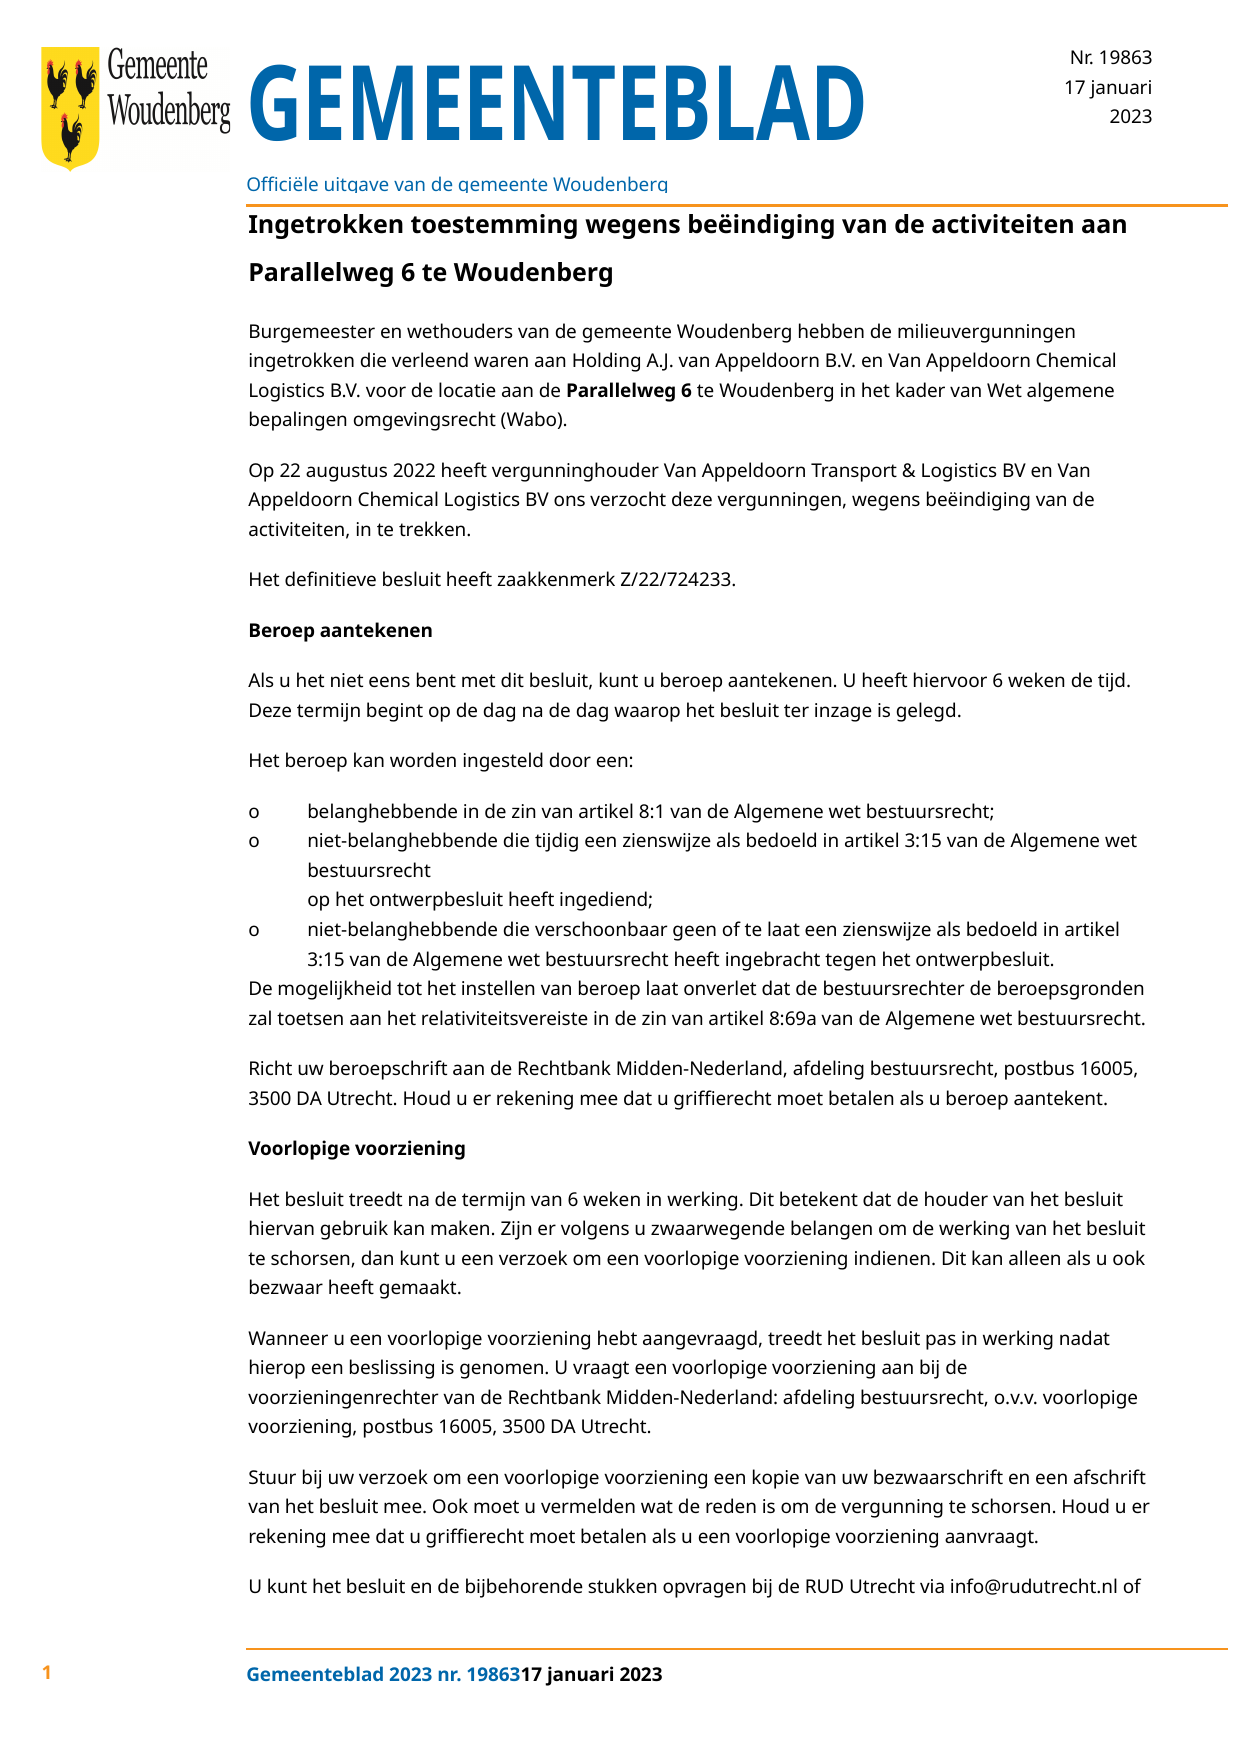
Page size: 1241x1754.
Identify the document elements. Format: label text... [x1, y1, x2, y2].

text Voorlopige voorziening [248, 1135, 1152, 1161]
text Op 22 augustus 2022 heeft vergunninghouder Van Appeldoorn Transport & Logistics BV en Van Appeldoorn Chemical Logistics BV ons verzocht deze vergunningen, wegens beëindiging van de activiteiten, in te trekken. [248, 457, 1152, 542]
text Het beroep kan worden ingesteld door een: [248, 747, 1152, 773]
text Richt uw beroepschrift aan de Rechtbank Midden-Nederland, afdeling bestuursrecht, postbus 16005, 3500 DA Utrecht. Houd u er rekening mee dat u griffierecht moet betalen als u beroep aantekent. [248, 1055, 1152, 1111]
picture [41, 47, 231, 172]
text Wanneer u een voorlopige voorziening hebt aangevraagd, treedt het besluit pas in werking nadat hierop een beslissing is genomen. U vraagt een voorlopige voorziening aan bij de voorzieningenrechter van de Rechtbank Midden-Nederland: afdeling bestuursrecht, o.v.v. voorlopige voorziening, postbus 16005, 3500 DA Utrecht. [248, 1325, 1152, 1439]
text Het besluit treedt na de termijn van 6 weken in werking. Dit betekent dat de houder van het besluit hiervan gebruik kan maken. Zijn er volgens u zwaarwegende belangen om de werking van het besluit te schorsen, dan kunt u een verzoek om een voorlopige voorziening indienen. Dit kan alleen als u ook bezwaar heeft gemaakt. [248, 1186, 1152, 1300]
text Het definitieve besluit heeft zaakkenmerk Z/22/724233. [248, 567, 1152, 592]
text Stuur bij uw verzoek om een voorlopige voorziening een kopie van uw bezwaarschrift en een afschrift van het besluit mee. Ook moet u vermelden wat de reden is om de vergunning te schorsen. Houd u er rekening mee dat u griffierecht moet betalen als u een voorlopige voorziening aanvraagt. [248, 1464, 1152, 1549]
text De mogelijkheid tot het instellen van beroep laat onverlet dat de bestuursrechter de beroepsgronden zal toetsen aan het relativiteitsvereiste in de zin van artikel 8:69a van de Algemene wet bestuursrecht. [248, 975, 1152, 1031]
text Beroep aantekenen [248, 617, 1152, 643]
text U kunt het besluit en de bijbehorende stukken opvragen bij de RUD Utrecht via info@rudutrecht.nl of [248, 1574, 1152, 1599]
list op het ontwerpbesluit heeft ingediend; [248, 887, 1152, 912]
list belanghebbende in de zin van artikel 8:1 van de Algemene wet bestuursrecht; [248, 798, 1152, 824]
list niet-belanghebbende die tijdig een zienswijze als bedoeld in artikel 3:15 van de Algemene wet bestuursrecht [248, 827, 1152, 883]
text Ingetrokken toestemming wegens beëindiging van de activiteiten aan Parallelweg 6 te Woudenberg [248, 207, 1152, 288]
list niet-belanghebbende die verschoonbaar geen of te laat een zienswijze als bedoeld in artikel 3:15 van de Algemene wet bestuursrecht heeft ingebracht tegen het ontwerpbesluit. [248, 916, 1152, 972]
text Als u het niet eens bent met dit besluit, kunt u beroep aantekenen. U heeft hiervoor 6 weken de tijd. Deze termijn begint op de dag na de dag waarop het besluit ter inzage is gelegd. [248, 667, 1152, 723]
text Burgemeester en wethouders van de gemeente Woudenberg hebben de milieuvergunningen ingetrokken die verleend waren aan Holding A.J. van Appeldoorn B.V. en Van Appeldoorn Chemical Logistics B.V. voor de locatie aan de Parallelweg 6 te Woudenberg in het kader van Wet algemene bepalingen omgevingsrecht (Wabo). [248, 318, 1152, 432]
